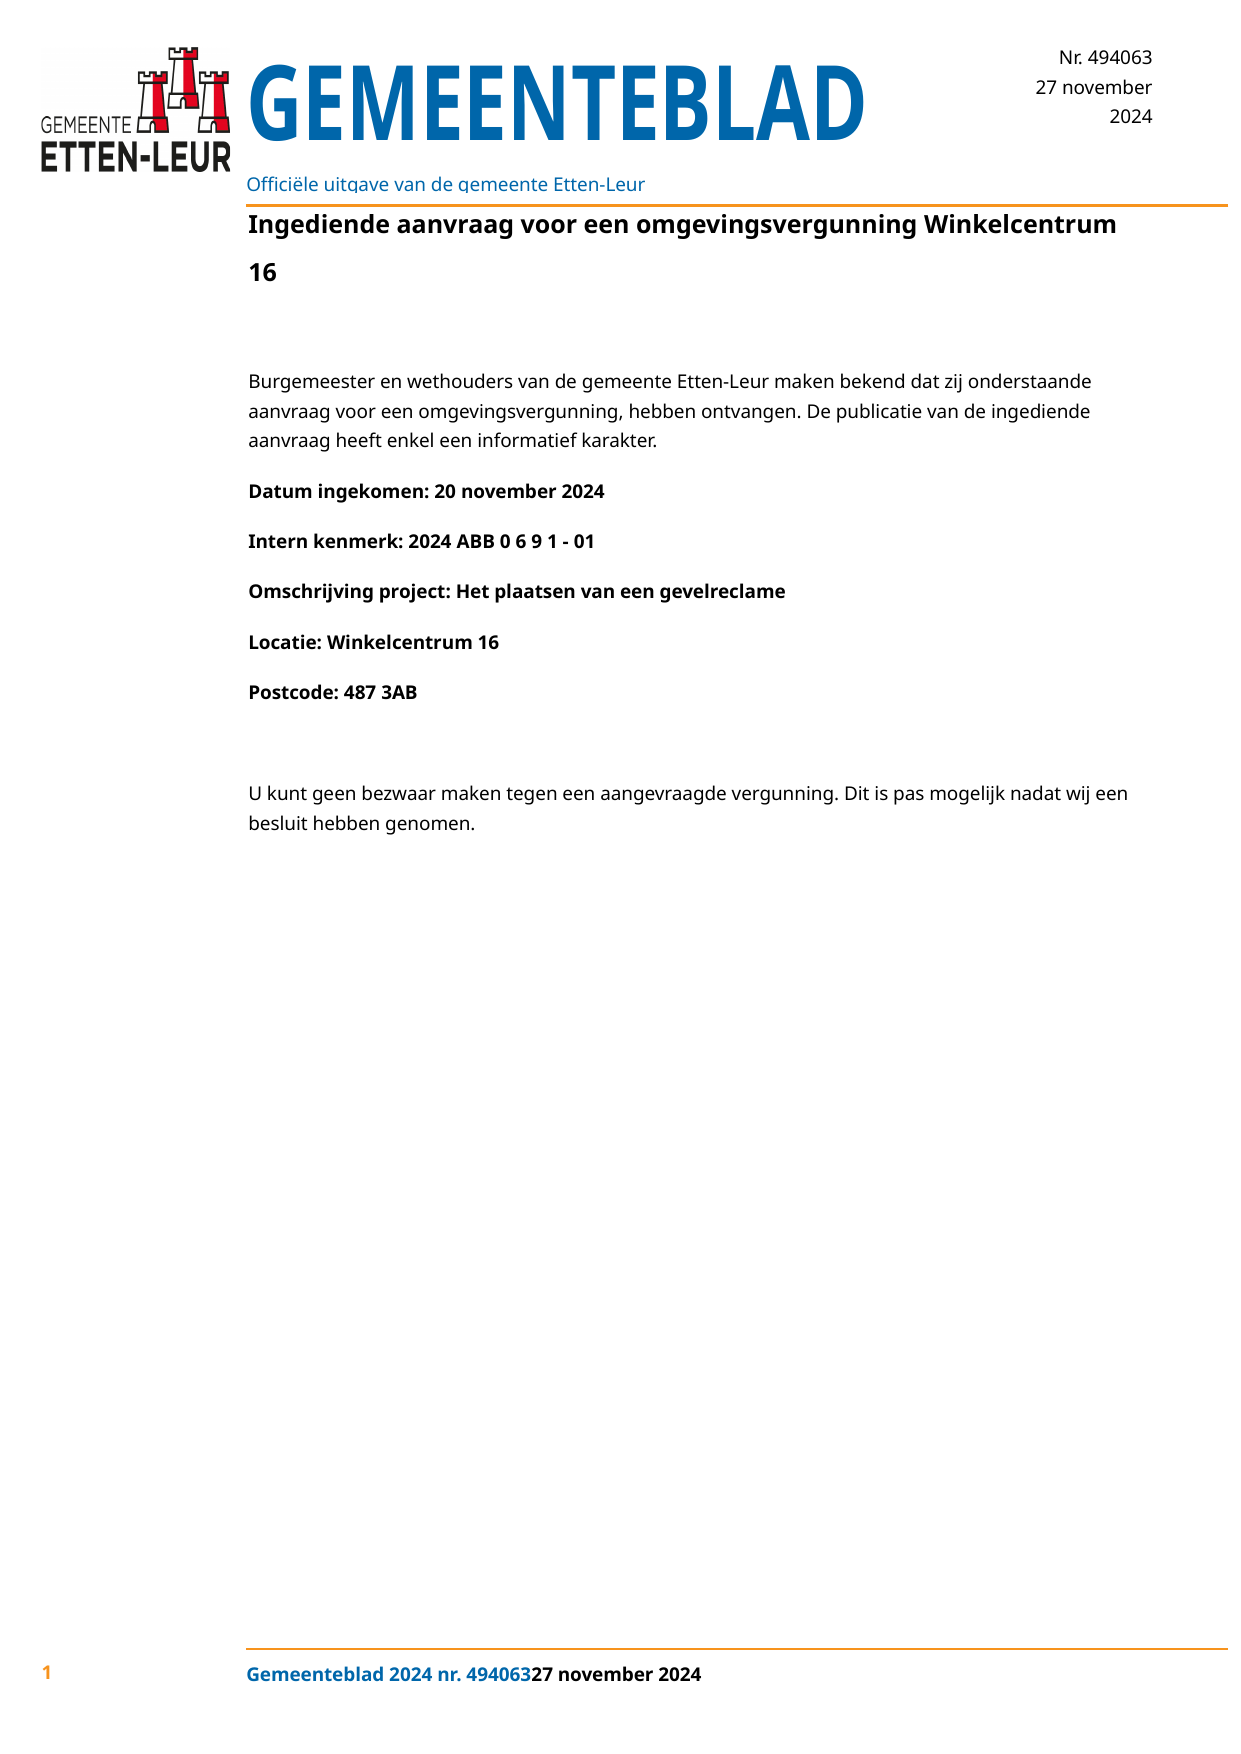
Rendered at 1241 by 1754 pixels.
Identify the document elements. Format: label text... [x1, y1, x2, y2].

text Burgemeester en wethouders van de gemeente Etten-Leur maken bekend dat zij onderstaande aanvraag voor een omgevingsvergunning, hebben ontvangen. De publicatie van de ingediende aanvraag heeft enkel een informatief karakter. [248, 368, 1152, 453]
text Ingediende aanvraag voor een omgevingsvergunning Winkelcentrum 16 [248, 207, 1152, 288]
picture [41, 47, 231, 172]
text U kunt geen bezwaar maken tegen een aangevraagde vergunning. Dit is pas mogelijk nadat wij een besluit hebben genomen. [248, 780, 1152, 836]
text Locatie: Winkelcentrum 16 [248, 629, 1152, 655]
text Datum ingekomen: 20 november 2024 [248, 478, 1152, 504]
text Intern kenmerk: 2024 ABB 0 6 9 1 - 01 [248, 528, 1152, 554]
text Omschrijving project: Het plaatsen van een gevelreclame [248, 579, 1152, 604]
text Postcode: 487 3AB [248, 679, 1152, 705]
